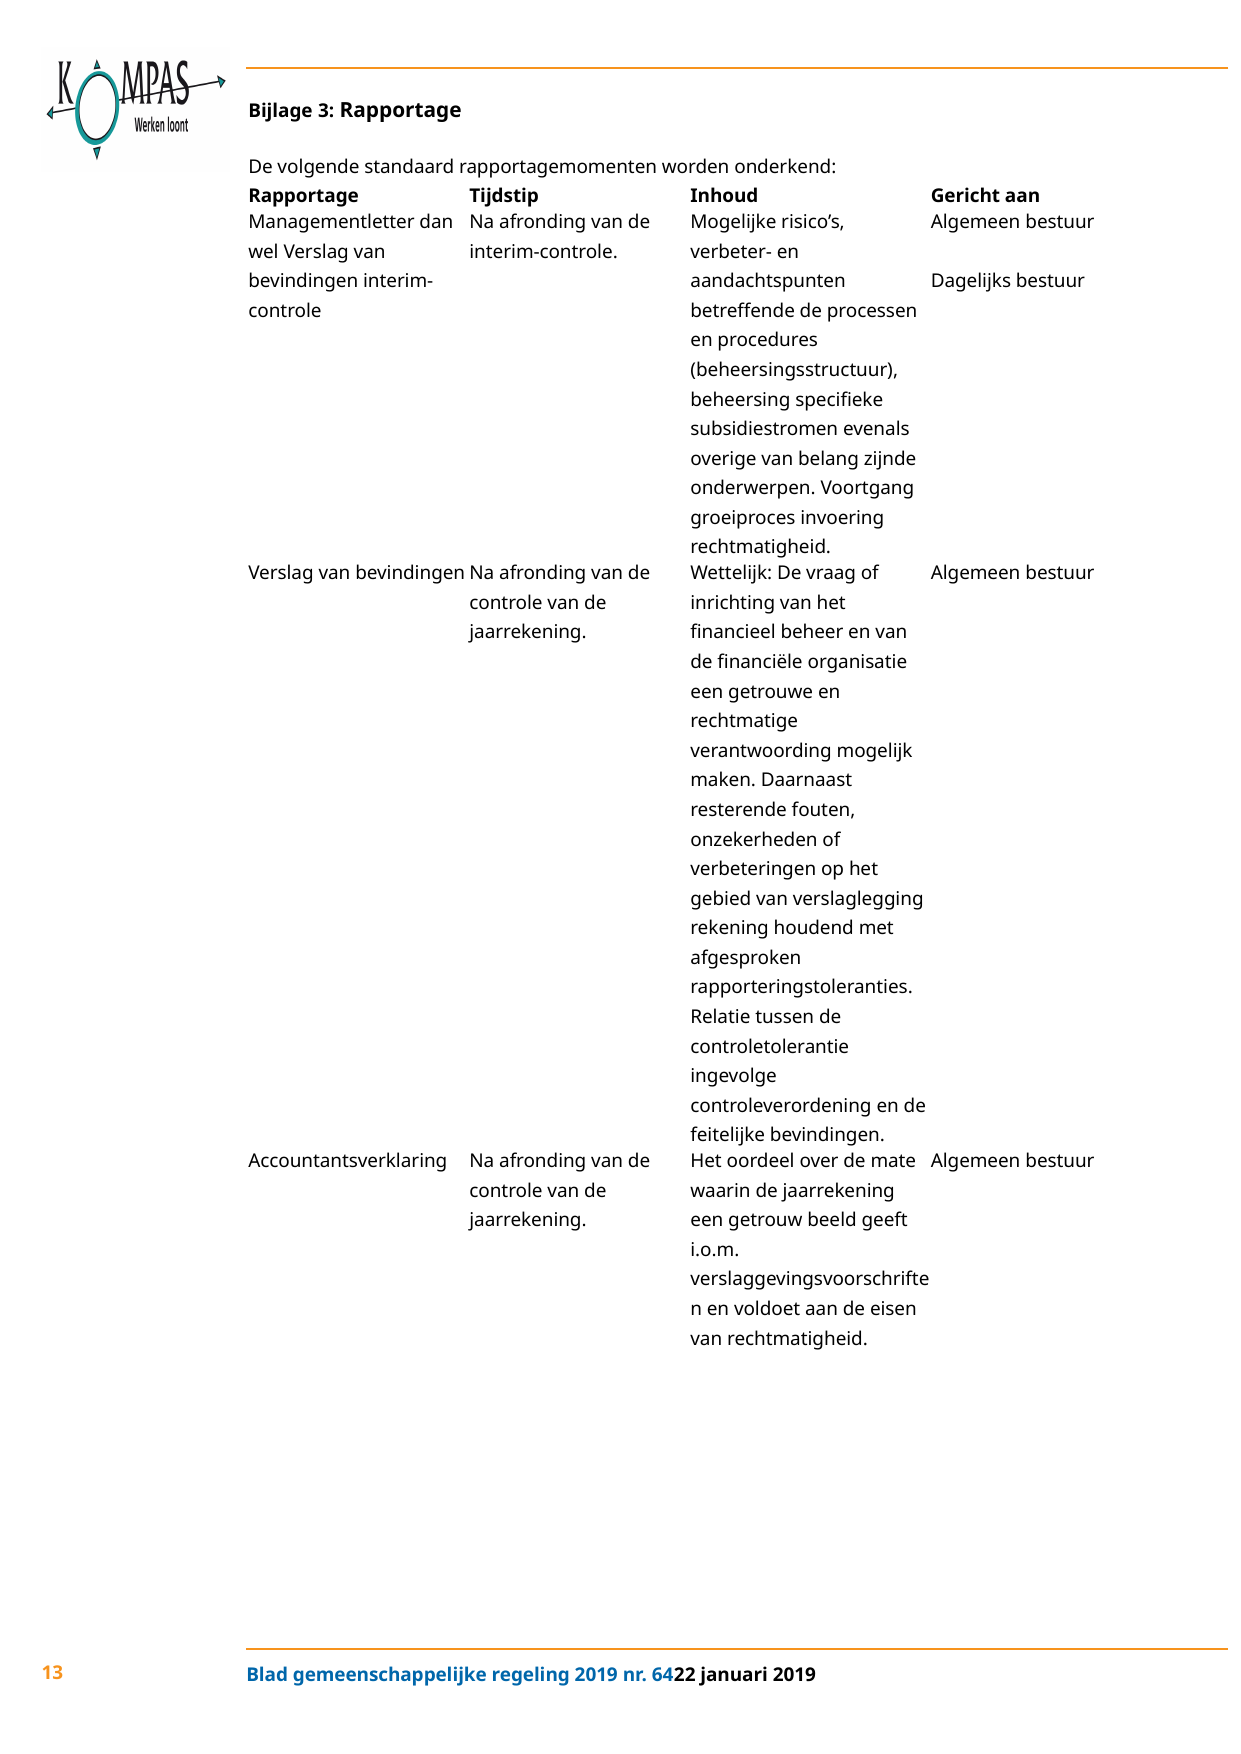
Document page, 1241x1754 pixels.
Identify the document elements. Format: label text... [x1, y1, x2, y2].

table_header Rapportage [248, 183, 469, 208]
table_cell Mogelijke risico’s, verbeter- en aandachtspunten betreffende de processen en procedures (beheersingsstructuur), beheersing specifieke subsidiestromen evenals overige van belang zijnde onderwerpen. Voortgang groeiproces invoering rechtmatigheid. [690, 208, 931, 559]
table_cell Accountantsverklaring [248, 1147, 469, 1351]
table_cell Na afronding van de interim-controle. [469, 208, 690, 559]
table_cell Verslag van bevindingen [248, 560, 469, 1147]
table_header Inhoud [690, 183, 931, 208]
table_cell Managementletter dan wel Verslag van bevindingen interim-controle [248, 208, 469, 559]
table_cell Na afronding van de controle van de jaarrekening. [469, 1147, 690, 1351]
table_cell Algemeen bestuur Dagelijks bestuur [931, 208, 1152, 559]
table_header Tijdstip [469, 183, 690, 208]
text De volgende standaard rapportagemomenten worden onderkend: [248, 153, 1152, 179]
text Bijlage 3: Rapportage [248, 95, 1152, 123]
table_cell Na afronding van de controle van de jaarrekening. [469, 560, 690, 1147]
table_header Gericht aan [931, 183, 1152, 208]
table_cell Het oordeel over de mate waarin de jaarrekening een getrouw beeld geeft i.o.m. verslaggevingsvoorschriften en voldoet aan de eisen van rechtmatigheid. [690, 1147, 931, 1351]
table_cell Algemeen bestuur [931, 1147, 1152, 1351]
table_cell Wettelijk: De vraag of inrichting van het financieel beheer en van de financiële organisatie een getrouwe en rechtmatige verantwoording mogelijk maken. Daarnaast resterende fouten, onzekerheden of verbeteringen op het gebied van verslaglegging rekening houdend met afgesproken rapporteringstoleranties. Relatie tussen de controletolerantie ingevolge controleverordening en de feitelijke bevindingen. [690, 560, 931, 1147]
table_cell Algemeen bestuur [931, 560, 1152, 1147]
picture [41, 47, 231, 172]
